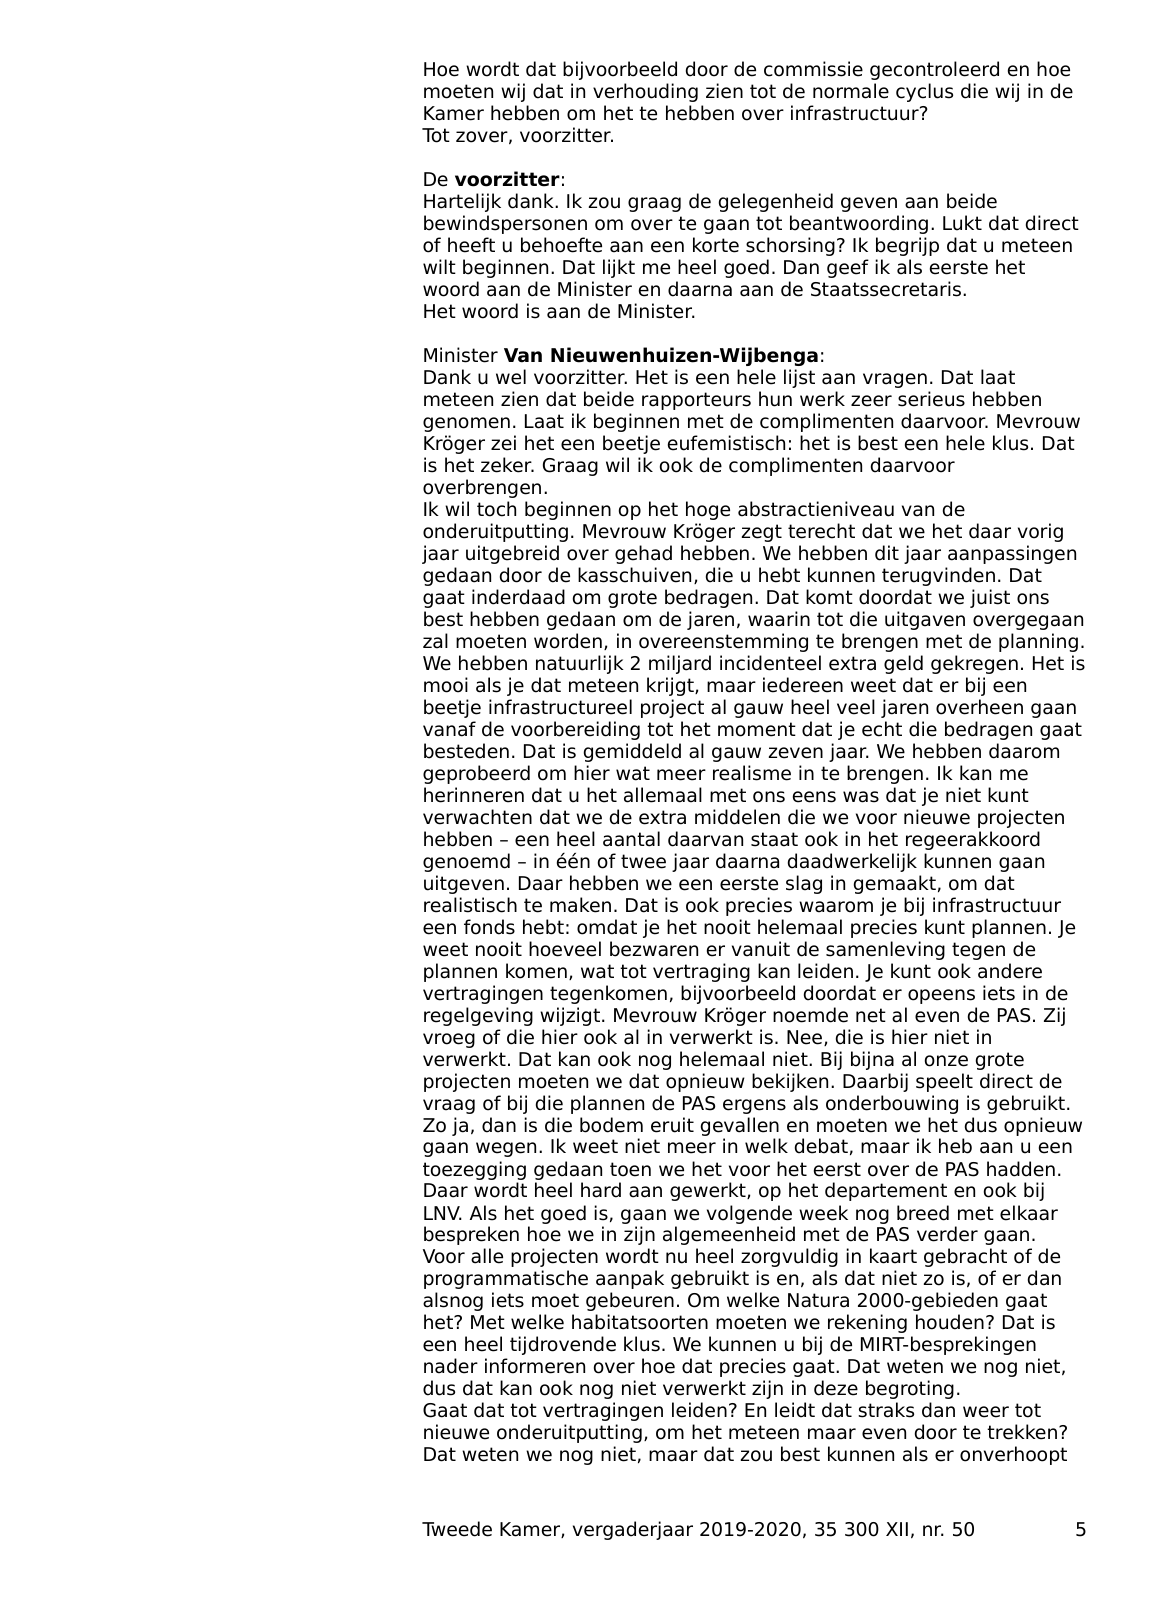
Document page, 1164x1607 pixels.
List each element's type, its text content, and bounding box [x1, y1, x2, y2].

text Gaat dat tot vertragingen leiden? En leidt dat straks dan weer tot nieuwe onderuitputting, om het meteen maar even door te trekken? Dat weten we nog niet, maar dat zou best kunnen als er onverhoopt [422, 1400, 1087, 1466]
text Het woord is aan de Minister. [422, 301, 1087, 323]
text Hoe wordt dat bijvoorbeeld door de commissie gecontroleerd en hoe moeten wij dat in verhouding zien tot de normale cyclus die wij in de Kamer hebben om het te hebben over infrastructuur? [422, 59, 1087, 125]
text Voor alle projecten wordt nu heel zorgvuldig in kaart gebracht of de programmatische aanpak gebruikt is en, als dat niet zo is, of er dan alsnog iets moet gebeuren. Om welke Natura 2000-gebieden gaat het? Met welke habitatsoorten moeten we rekening houden? Dat is een heel tijdrovende klus. We kunnen u bij de MIRT-besprekingen nader informeren over hoe dat precies gaat. Dat weten we nog niet, dus dat kan ook nog niet verwerkt zijn in deze begroting. [422, 1246, 1087, 1400]
text Hartelijk dank. Ik zou graag de gelegenheid geven aan beide bewindspersonen om over te gaan tot beantwoording. Lukt dat direct of heeft u behoefte aan een korte schorsing? Ik begrijp dat u meteen wilt beginnen. Dat lijkt me heel goed. Dan geef ik als eerste het woord aan de Minister en daarna aan de Staatssecretaris. [422, 191, 1087, 301]
text De voorzitter: [422, 169, 1087, 191]
text Ik wil toch beginnen op het hoge abstractieniveau van de onderuitputting. Mevrouw Kröger zegt terecht dat we het daar vorig jaar uitgebreid over gehad hebben. We hebben dit jaar aanpassingen gedaan door de kasschuiven, die u hebt kunnen terugvinden. Dat gaat inderdaad om grote bedragen. Dat komt doordat we juist ons best hebben gedaan om de jaren, waarin tot die uitgaven overgegaan zal moeten worden, in overeenstemming te brengen met de planning. We hebben natuurlijk 2 miljard incidenteel extra geld gekregen. Het is mooi als je dat meteen krijgt, maar iedereen weet dat er bij een beetje infrastructureel project al gauw heel veel jaren overheen gaan vanaf de voorbereiding tot het moment dat je echt die bedragen gaat besteden. Dat is gemiddeld al gauw zeven jaar. We hebben daarom geprobeerd om hier wat meer realisme in te brengen. Ik kan me herinneren dat u het allemaal met ons eens was dat je niet kunt verwachten dat we de extra middelen die we voor nieuwe projecten hebben – een heel aantal daarvan staat ook in het regeerakkoord genoemd – in één of twee jaar daarna daadwerkelijk kunnen gaan uitgeven. Daar hebben we een eerste slag in gemaakt, om dat realistisch te maken. Dat is ook precies waarom je bij infrastructuur een fonds hebt: omdat je het nooit helemaal precies kunt plannen. Je weet nooit hoeveel bezwaren er vanuit de samenleving tegen de plannen komen, wat tot vertraging kan leiden. Je kunt ook andere vertragingen tegenkomen, bijvoorbeeld doordat er opeens iets in de regelgeving wijzigt. Mevrouw Kröger noemde net al even de PAS. Zij vroeg of die hier ook al in verwerkt is. Nee, die is hier niet in verwerkt. Dat kan ook nog helemaal niet. Bij bijna al onze grote projecten moeten we dat opnieuw bekijken. Daarbij speelt direct de vraag of bij die plannen de PAS ergens als onderbouwing is gebruikt. Zo ja, dan is die bodem eruit gevallen en moeten we het dus opnieuw gaan wegen. Ik weet niet meer in welk debat, maar ik heb aan u een toezegging gedaan toen we het voor het eerst over de PAS hadden. Daar wordt heel hard aan gewerkt, op het departement en ook bij LNV. Als het goed is, gaan we volgende week nog breed met elkaar bespreken hoe we in zijn algemeenheid met de PAS verder gaan. [422, 499, 1087, 1246]
text Minister Van Nieuwenhuizen-Wijbenga: [422, 345, 1087, 367]
text Dank u wel voorzitter. Het is een hele lijst aan vragen. Dat laat meteen zien dat beide rapporteurs hun werk zeer serieus hebben genomen. Laat ik beginnen met de complimenten daarvoor. Mevrouw Kröger zei het een beetje eufemistisch: het is best een hele klus. Dat is het zeker. Graag wil ik ook de complimenten daarvoor overbrengen. [422, 367, 1087, 499]
text Tot zover, voorzitter. [422, 125, 1087, 147]
